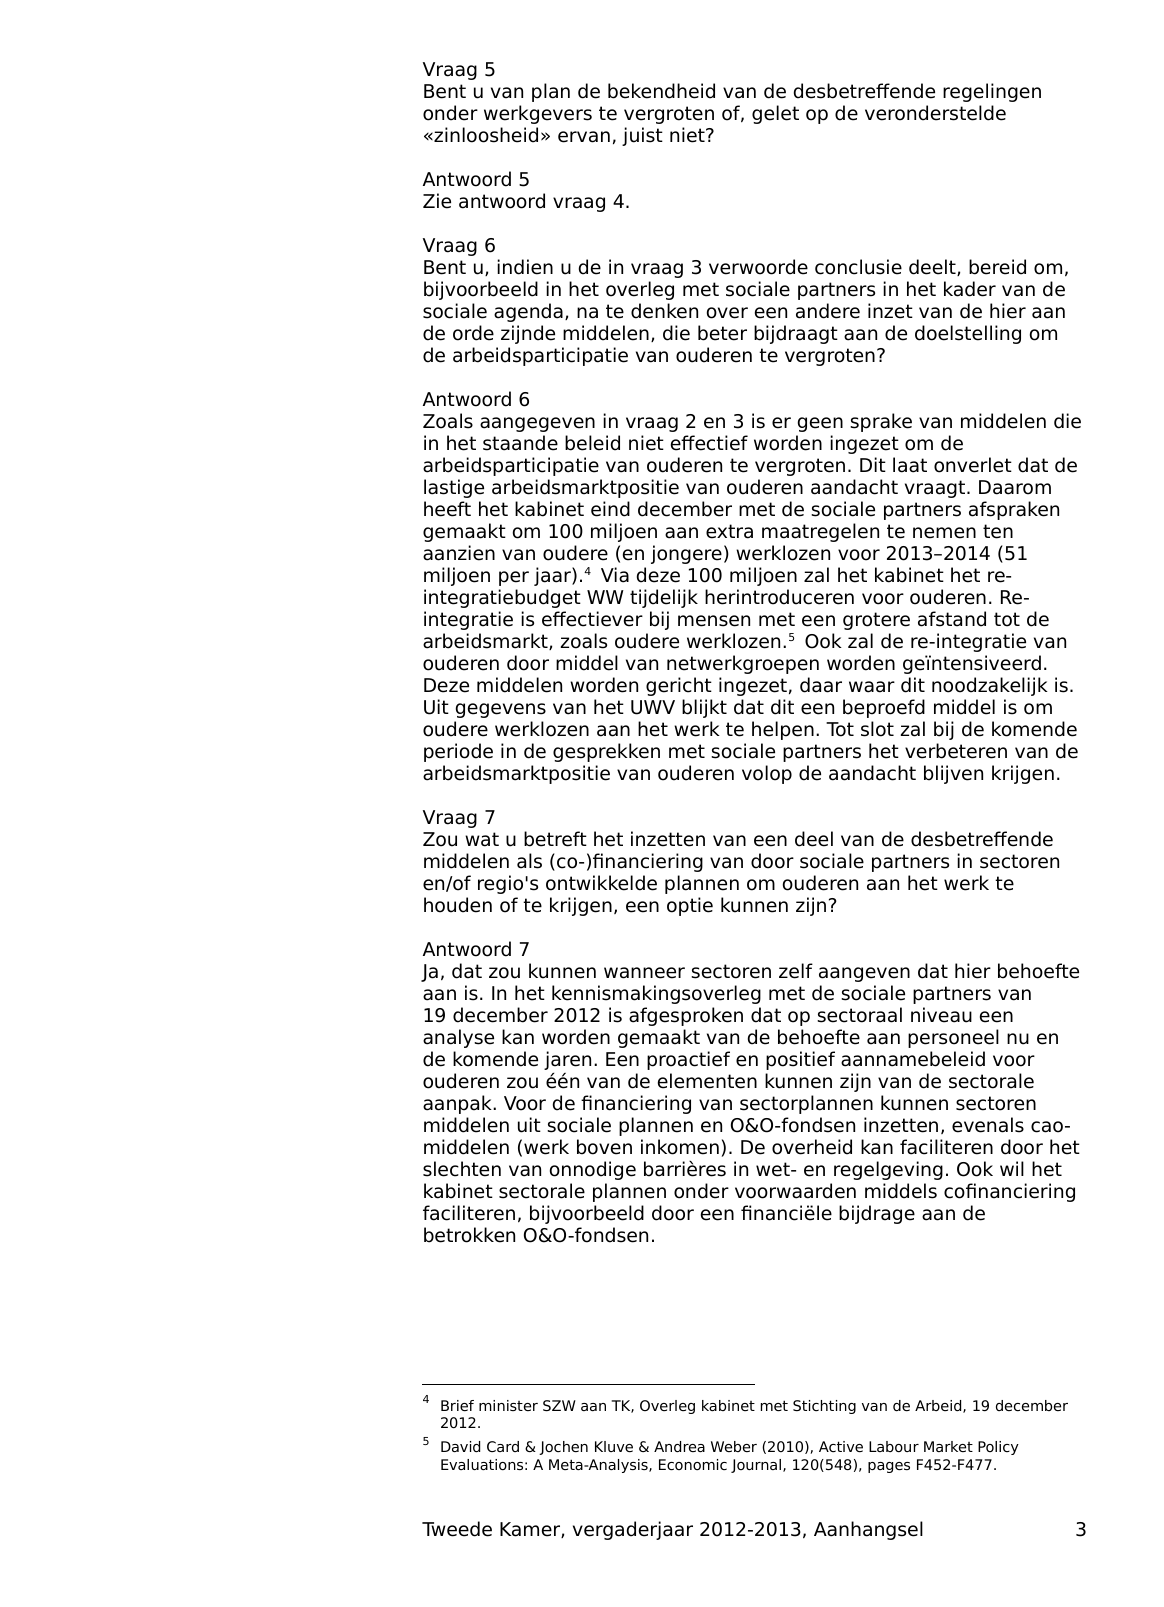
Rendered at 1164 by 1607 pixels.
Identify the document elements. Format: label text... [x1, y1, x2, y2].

text Zou wat u betreft het inzetten van een deel van de desbetreffende middelen als (co-)financiering van door sociale partners in sectoren en/of regio's ontwikkelde plannen om ouderen aan het werk te houden of te krijgen, een optie kunnen zijn? [422, 829, 1087, 917]
text Vraag 7 [422, 807, 1087, 829]
text Antwoord 6 [422, 389, 1087, 411]
text Ja, dat zou kunnen wanneer sectoren zelf aangeven dat hier behoefte aan is. In het kennismakingsoverleg met de sociale partners van 19 december 2012 is afgesproken dat op sectoraal niveau een analyse kan worden gemaakt van de behoefte aan personeel nu en de komende jaren. Een proactief en positief aannamebeleid voor ouderen zou één van de elementen kunnen zijn van de sectorale aanpak. Voor de financiering van sectorplannen kunnen sectoren middelen uit sociale plannen en O&O-fondsen inzetten, evenals cao-middelen (werk boven inkomen). De overheid kan faciliteren door het slechten van onnodige barrières in wet- en regelgeving. Ook wil het kabinet sectorale plannen onder voorwaarden middels cofinanciering faciliteren, bijvoorbeeld door een financiële bijdrage aan de betrokken O&O-fondsen. [422, 961, 1087, 1247]
text Antwoord 7 [422, 939, 1087, 961]
text Bent u, indien u de in vraag 3 verwoorde conclusie deelt, bereid om, bijvoorbeeld in het overleg met sociale partners in het kader van de sociale agenda, na te denken over een andere inzet van de hier aan de orde zijnde middelen, die beter bijdraagt aan de doelstelling om de arbeidsparticipatie van ouderen te vergroten? [422, 257, 1087, 367]
text Vraag 6 [422, 235, 1087, 257]
text Bent u van plan de bekendheid van de desbetreffende regelingen onder werkgevers te vergroten of, gelet op de veronderstelde «zinloosheid» ervan, juist niet? [422, 81, 1087, 147]
text David Card & Jochen Kluve & Andrea Weber (2010), Active Labour Market Policy Evaluations: A Meta-Analysis, Economic Journal, 120(548), pages F452-F477. [422, 1435, 1087, 1474]
text Vraag 5 [422, 59, 1087, 81]
text Zie antwoord vraag 4. [422, 191, 1087, 213]
text Zoals aangegeven in vraag 2 en 3 is er geen sprake van middelen die in het staande beleid niet effectief worden ingezet om de arbeidsparticipatie van ouderen te vergroten. Dit laat onverlet dat de lastige arbeidsmarktpositie van ouderen aandacht vraagt. Daarom heeft het kabinet eind december met de sociale partners afspraken gemaakt om 100 miljoen aan extra maatregelen te nemen ten aanzien van oudere (en jongere) werklozen voor 2013–2014 (51 miljoen per jaar). Via deze 100 miljoen zal het kabinet het re-integratiebudget WW tijdelijk herintroduceren voor ouderen. Re-integratie is effectiever bij mensen met een grotere afstand tot de arbeidsmarkt, zoals oudere werklozen. Ook zal de re-integratie van ouderen door middel van netwerkgroepen worden geïntensiveerd. Deze middelen worden gericht ingezet, daar waar dit noodzakelijk is. Uit gegevens van het UWV blijkt dat dit een beproefd middel is om oudere werklozen aan het werk te helpen. Tot slot zal bij de komende periode in de gesprekken met sociale partners het verbeteren van de arbeidsmarktpositie van ouderen volop de aandacht blijven krijgen. [422, 411, 1087, 785]
text Antwoord 5 [422, 169, 1087, 191]
text Brief minister SZW aan TK, Overleg kabinet met Stichting van de Arbeid, 19 december 2012. [422, 1393, 1087, 1432]
